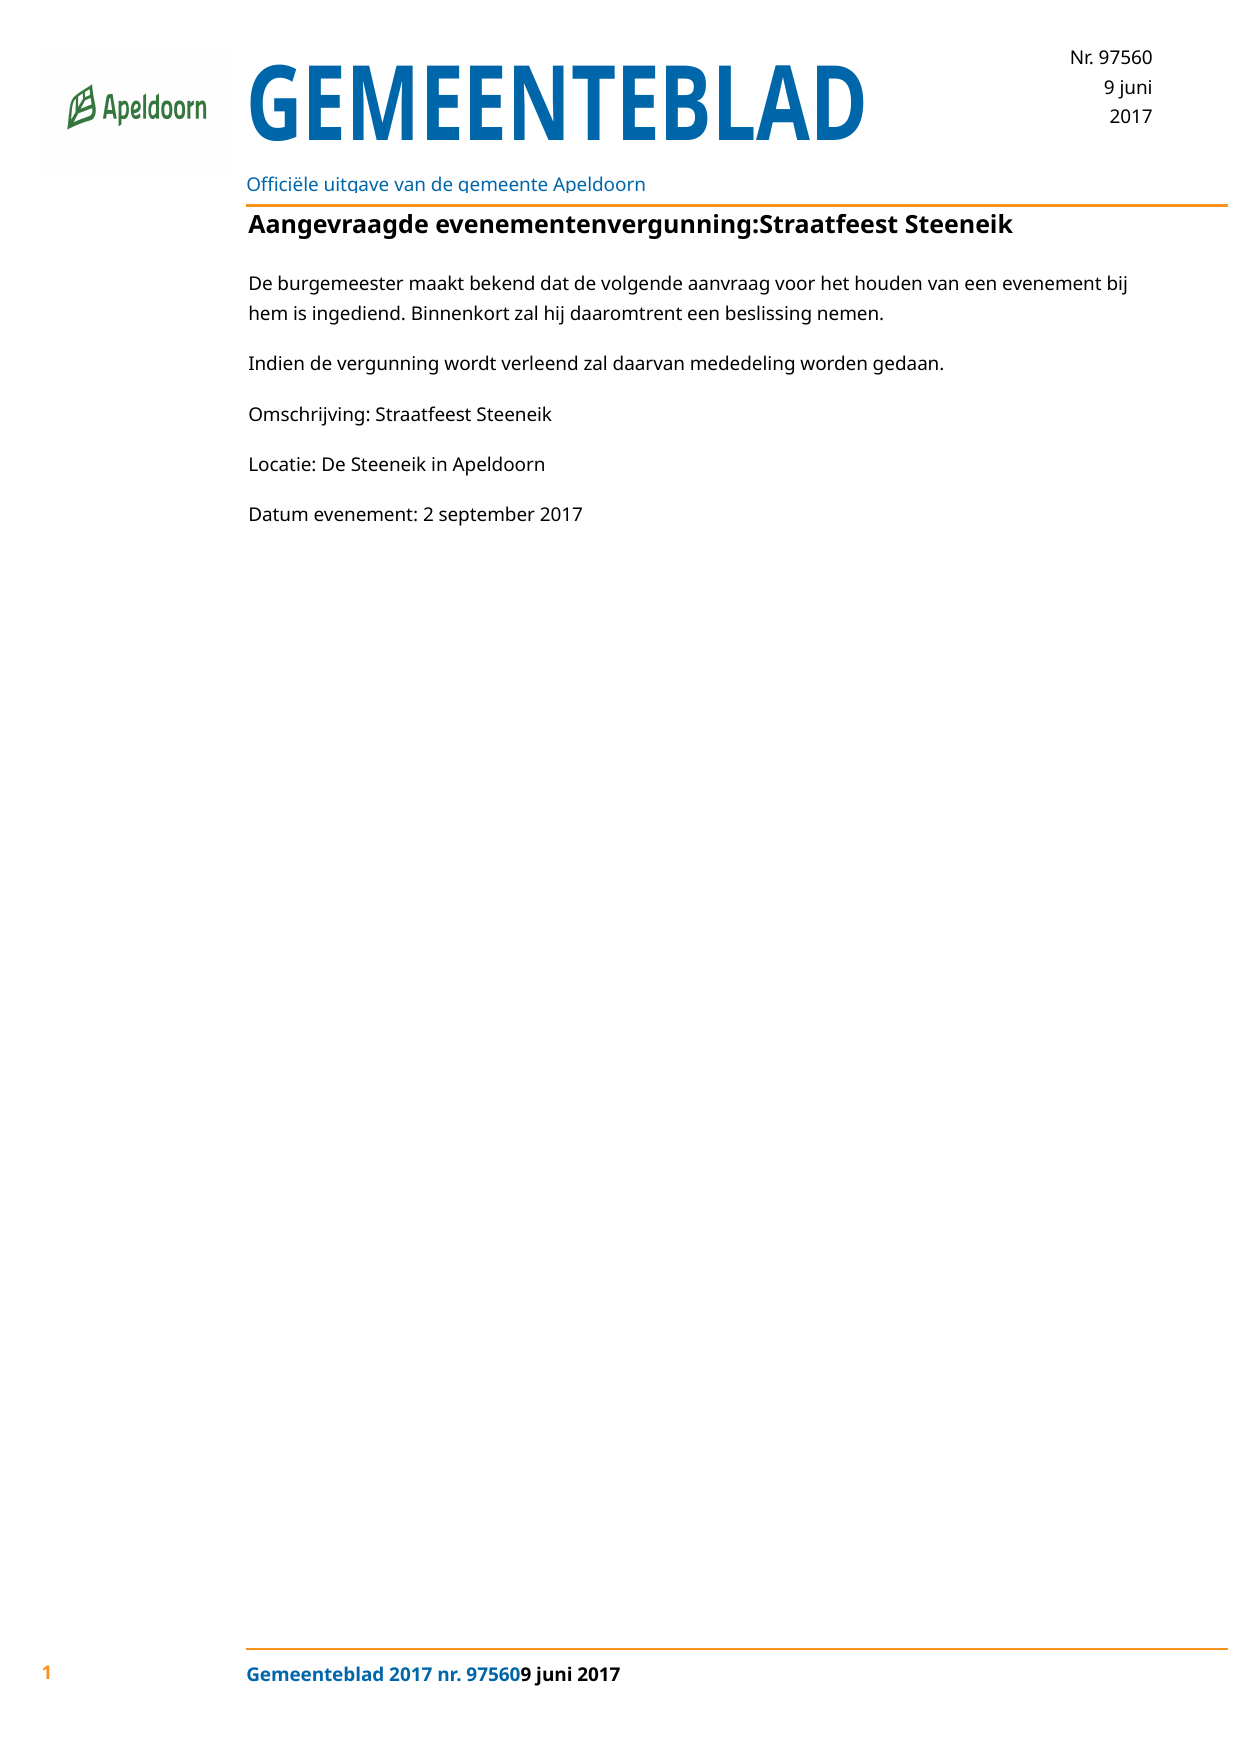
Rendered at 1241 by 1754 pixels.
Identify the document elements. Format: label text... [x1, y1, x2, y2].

text Datum evenement: 2 september 2017 [248, 502, 1152, 527]
text Omschrijving: Straatfeest Steeneik [248, 401, 1152, 426]
text Aangevraagde evenementenvergunning:Straatfeest Steeneik [248, 207, 1152, 241]
text De burgemeester maakt bekend dat de volgende aanvraag voor het houden van een evenement bij hem is ingediend. Binnenkort zal hij daaromtrent een beslissing nemen. [248, 270, 1152, 326]
text Locatie: De Steeneik in Apeldoorn [248, 451, 1152, 477]
text Indien de vergunning wordt verleend zal daarvan mededeling worden gedaan. [248, 350, 1152, 376]
picture [41, 47, 231, 172]
